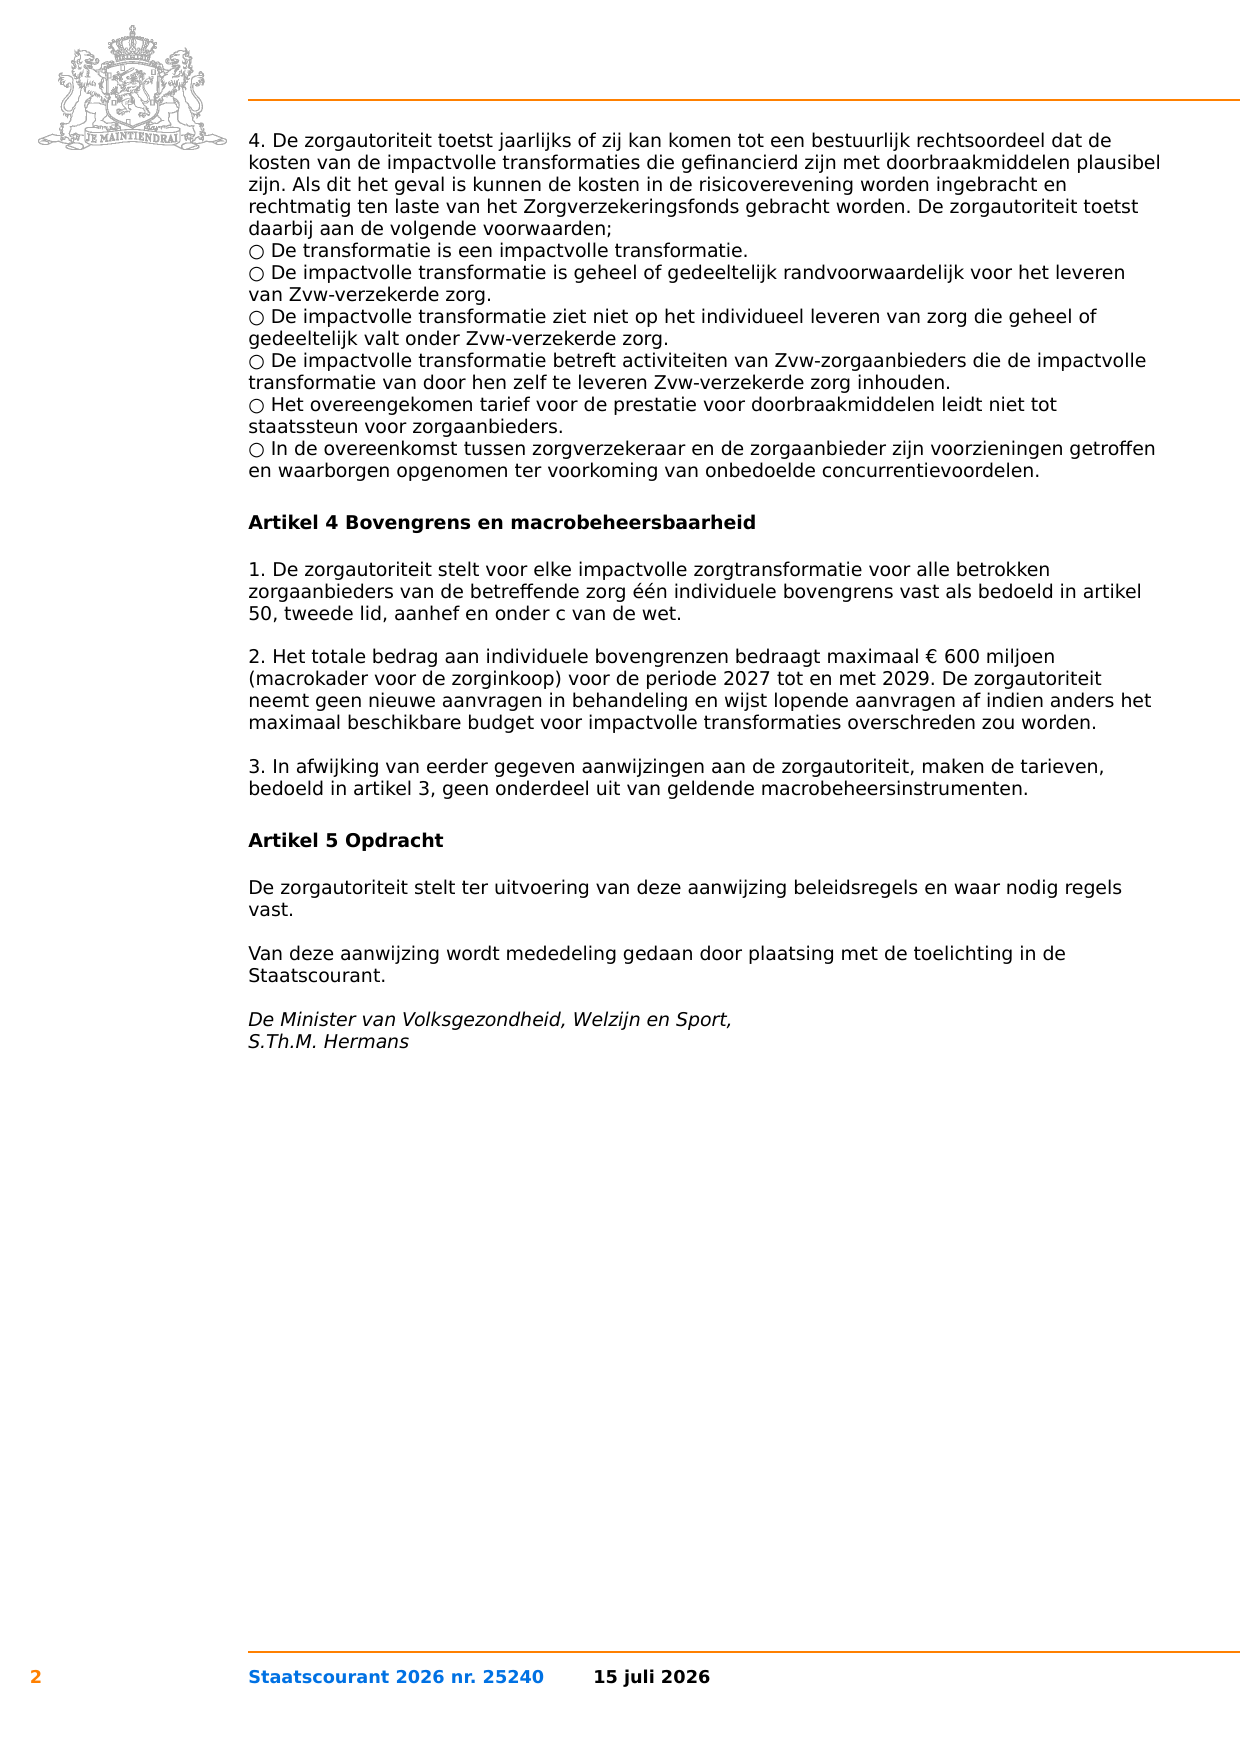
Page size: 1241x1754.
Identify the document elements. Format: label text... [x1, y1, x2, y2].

text 1. De zorgautoriteit stelt voor elke impactvolle zorgtransformatie voor alle betrokken zorgaanbieders van de betreffende zorg één individuele bovengrens vast als bedoeld in artikel 50, tweede lid, aanhef en onder c van de wet. [248, 558, 1163, 624]
text De zorgautoriteit stelt ter uitvoering van deze aanwijzing beleidsregels en waar nodig regels vast. [248, 877, 1163, 921]
text ○ In de overeenkomst tussen zorgverzekeraar en de zorgaanbieder zijn voorzieningen getroffen en waarborgen opgenomen ter voorkoming van onbedoelde concurrentievoordelen. [248, 438, 1163, 482]
text ○ De transformatie is een impactvolle transformatie. [248, 240, 1163, 262]
picture [38, 25, 227, 150]
subtitle Artikel 5 Opdracht [248, 830, 1163, 852]
text 4. De zorgautoriteit toetst jaarlijks of zij kan komen tot een bestuurlijk rechtsoordeel dat de kosten van de impactvolle transformaties die gefinancierd zijn met doorbraakmiddelen plausibel zijn. Als dit het geval is kunnen de kosten in de risicoverevening worden ingebracht en rechtmatig ten laste van het Zorgverzekeringsfonds gebracht worden. De zorgautoriteit toetst daarbij aan de volgende voorwaarden; [248, 130, 1163, 240]
text ○ De impactvolle transformatie betreft activiteiten van Zvw-zorgaanbieders die de impactvolle transformatie van door hen zelf te leveren Zvw-verzekerde zorg inhouden. [248, 350, 1163, 394]
subtitle Artikel 4 Bovengrens en macrobeheersbaarheid [248, 512, 1163, 533]
text Van deze aanwijzing wordt mededeling gedaan door plaatsing met de toelichting in de Staatscourant. [248, 943, 1163, 987]
text 2. Het totale bedrag aan individuele bovengrenzen bedraagt maximaal € 600 miljoen (macrokader voor de zorginkoop) voor de periode 2027 tot en met 2029. De zorgautoriteit neemt geen nieuwe aanvragen in behandeling en wijst lopende aanvragen af indien anders het maximaal beschikbare budget voor impactvolle transformaties overschreden zou worden. [248, 646, 1163, 734]
text De Minister van Volksgezondheid, Welzijn en Sport, S.Th.M. Hermans [248, 1009, 1163, 1053]
text ○ Het overeengekomen tarief voor de prestatie voor doorbraakmiddelen leidt niet tot staatssteun voor zorgaanbieders. [248, 394, 1163, 438]
text ○ De impactvolle transformatie ziet niet op het individueel leveren van zorg die geheel of gedeeltelijk valt onder Zvw-verzekerde zorg. [248, 306, 1163, 350]
text 3. In afwijking van eerder gegeven aanwijzingen aan de zorgautoriteit, maken de tarieven, bedoeld in artikel 3, geen onderdeel uit van geldende macrobeheersinstrumenten. [248, 756, 1163, 800]
text ○ De impactvolle transformatie is geheel of gedeeltelijk randvoorwaardelijk voor het leveren van Zvw-verzekerde zorg. [248, 262, 1163, 306]
